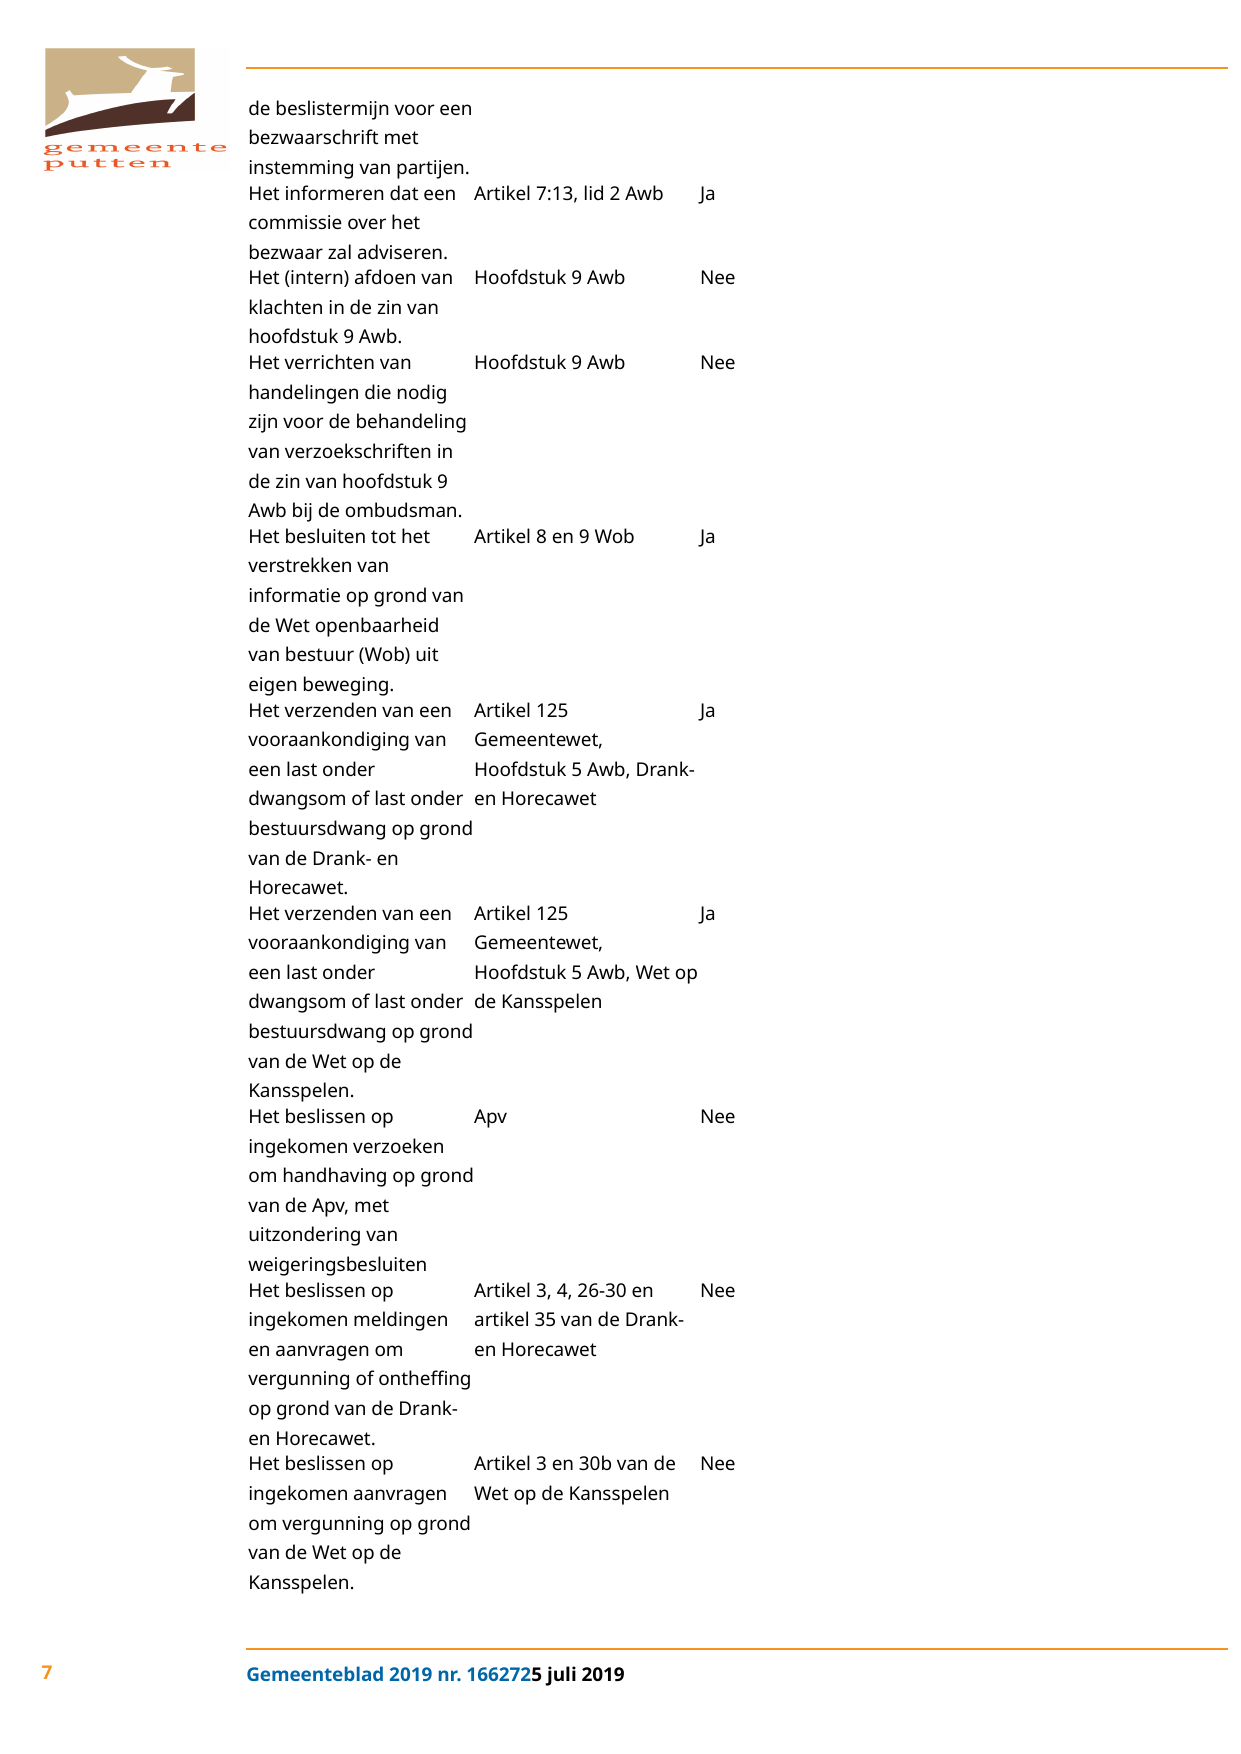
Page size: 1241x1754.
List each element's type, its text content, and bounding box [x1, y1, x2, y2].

table_cell [926, 697, 1152, 900]
table_cell Het informeren dat een commissie over het bezwaar zal adviseren. [248, 180, 474, 264]
table_cell Artikel 3 en 30b van de Wet op de Kansspelen [474, 1451, 700, 1594]
table_cell Het verrichten van handelingen die nodig zijn voor de behandeling van verzoekschriften in de zin van hoofdstuk 9 Awb bij de ombudsman. [248, 350, 474, 523]
table_cell Het besluiten tot het verstrekken van informatie op grond van de Wet openbaarheid van bestuur (Wob) uit eigen beweging. [248, 523, 474, 697]
table_cell Ja [700, 697, 926, 900]
table_cell [926, 1451, 1152, 1594]
table_cell [926, 1103, 1152, 1277]
table_cell Apv [474, 1103, 700, 1277]
table_cell [926, 265, 1152, 349]
table_cell Het beslissen op ingekomen meldingen en aanvragen om vergunning of ontheffing op grond van de Drank- en Horecawet. [248, 1277, 474, 1451]
table_cell Ja [700, 523, 926, 697]
table_cell Nee [700, 265, 926, 349]
table_cell Het beslissen op ingekomen aanvragen om vergunning op grond van de Wet op de Kansspelen. [248, 1451, 474, 1594]
table_cell Artikel 7:13, lid 2 Awb [474, 180, 700, 264]
table_cell Nee [700, 350, 926, 523]
table_cell Ja [700, 180, 926, 264]
table_cell [474, 95, 700, 180]
table_cell Ja [700, 900, 926, 1103]
table_cell [926, 350, 1152, 523]
table_cell Artikel 3, 4, 26-30 en artikel 35 van de Drank- en Horecawet [474, 1277, 700, 1451]
table_cell [926, 180, 1152, 264]
table_cell Artikel 125 Gemeentewet, Hoofdstuk 5 Awb, Drank- en Horecawet [474, 697, 700, 900]
table_cell de beslistermijn voor een bezwaarschrift met instemming van partijen. [248, 95, 474, 180]
table_cell Het beslissen op ingekomen verzoeken om handhaving op grond van de Apv, met uitzondering van weigeringsbesluiten [248, 1103, 474, 1277]
table_cell Het verzenden van een vooraankondiging van een last onder dwangsom of last onder bestuursdwang op grond van de Wet op de Kansspelen. [248, 900, 474, 1103]
table_cell Het verzenden van een vooraankondiging van een last onder dwangsom of last onder bestuursdwang op grond van de Drank- en Horecawet. [248, 697, 474, 900]
table_cell [926, 1277, 1152, 1451]
table_cell Nee [700, 1103, 926, 1277]
table_cell [926, 900, 1152, 1103]
table_cell [700, 95, 926, 180]
table_cell Het (intern) afdoen van klachten in de zin van hoofdstuk 9 Awb. [248, 265, 474, 349]
table_cell Nee [700, 1277, 926, 1451]
table_cell Hoofdstuk 9 Awb [474, 265, 700, 349]
table_cell Hoofdstuk 9 Awb [474, 350, 700, 523]
table_cell Artikel 125 Gemeentewet, Hoofdstuk 5 Awb, Wet op de Kansspelen [474, 900, 700, 1103]
table_cell [926, 95, 1152, 180]
table_cell Nee [700, 1451, 926, 1594]
picture [41, 47, 231, 172]
table_cell [926, 523, 1152, 697]
table_cell Artikel 8 en 9 Wob [474, 523, 700, 697]
